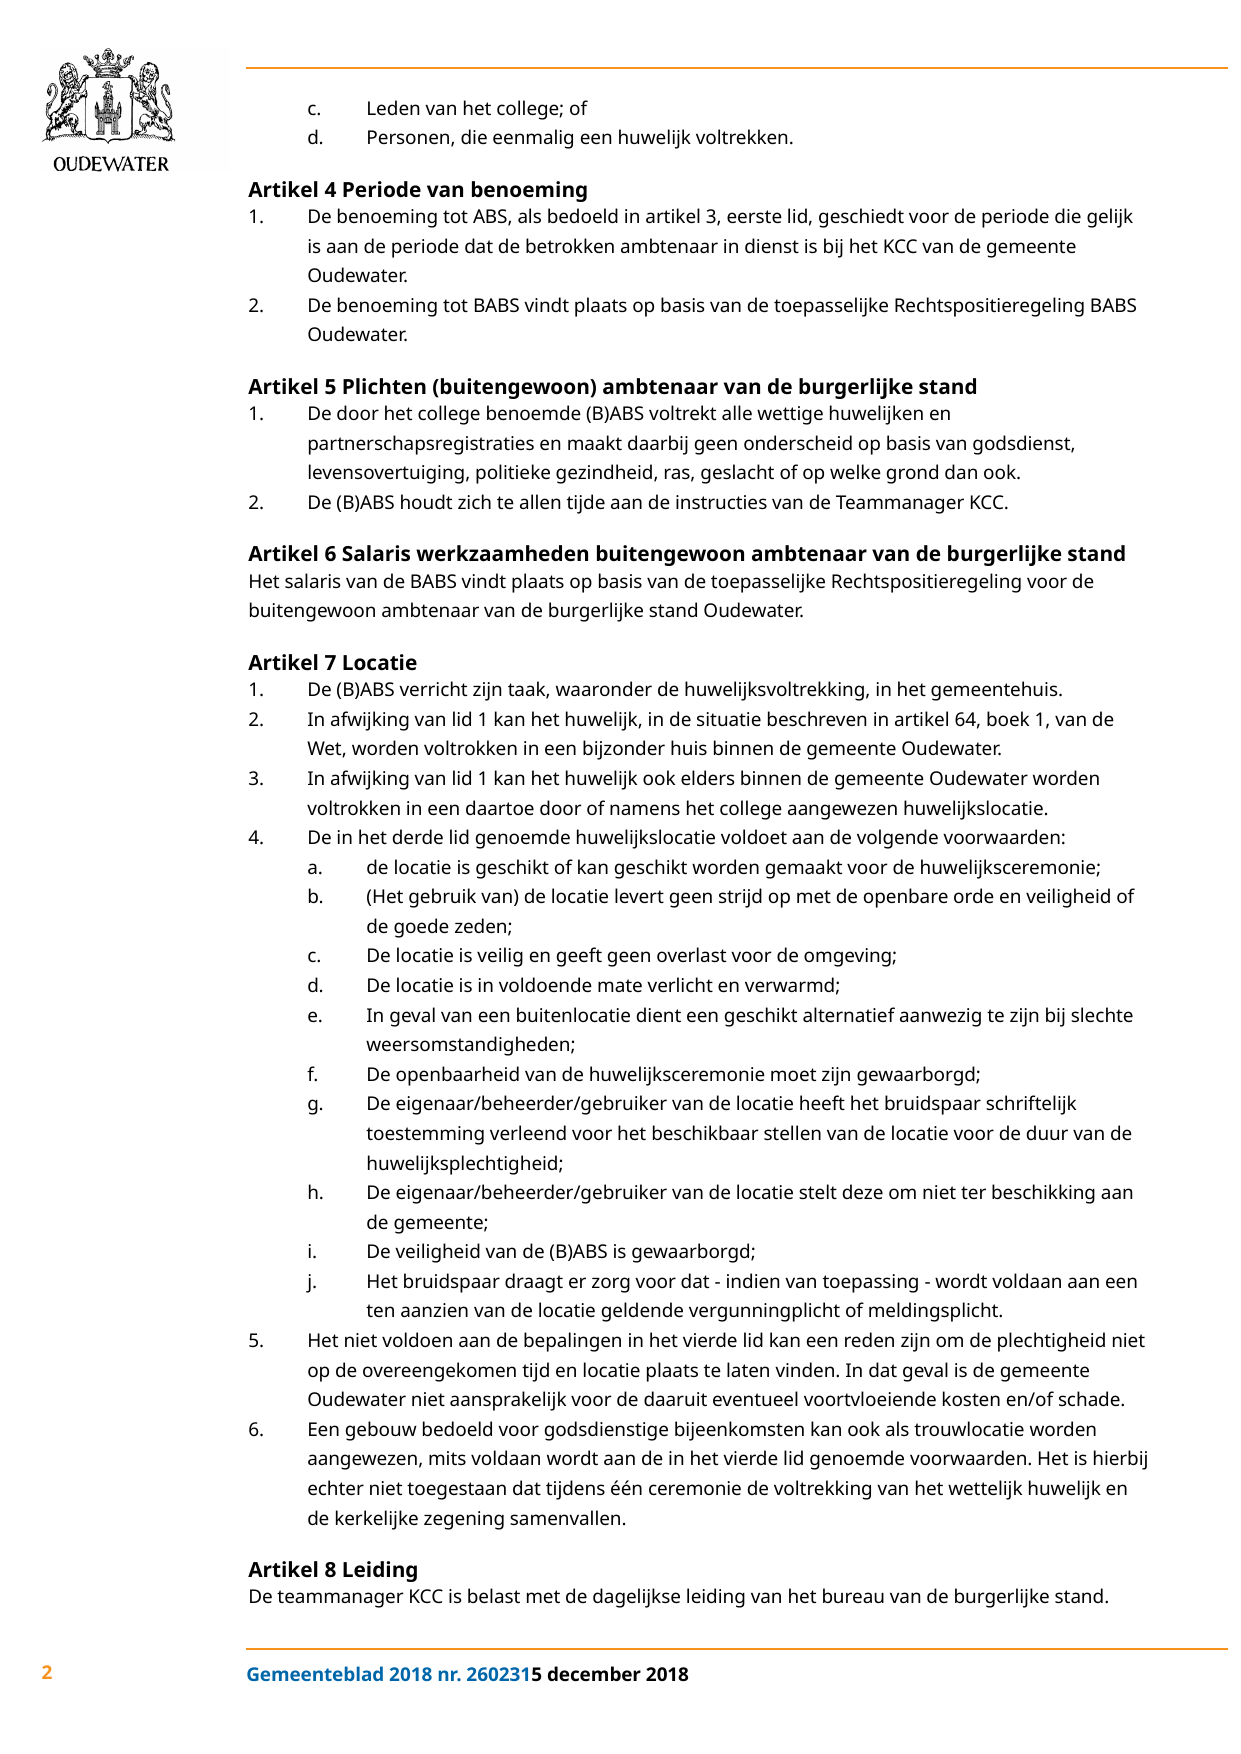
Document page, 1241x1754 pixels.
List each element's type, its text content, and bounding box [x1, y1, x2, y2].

list De benoeming tot BABS vindt plaats op basis van de toepasselijke Rechtspositieregeling BABS Oudewater. [248, 292, 1152, 347]
list Het niet voldoen aan de bepalingen in het vierde lid kan een reden zijn om de plechtigheid niet op de overeengekomen tijd en locatie plaats te laten vinden. In dat geval is de gemeente Oudewater niet aansprakelijk voor de daaruit eventueel voortvloeiende kosten en/of schade. [248, 1327, 1152, 1412]
list Het bruidspaar draagt er zorg voor dat - indien van toepassing - wordt voldaan aan een ten aanzien van de locatie geldende vergunningplicht of meldingsplicht. [307, 1268, 1152, 1323]
list In afwijking van lid 1 kan het huwelijk ook elders binnen de gemeente Oudewater worden voltrokken in een daartoe door of namens het college aangewezen huwelijkslocatie. [248, 765, 1152, 821]
list De veiligheid van de (B)ABS is gewaarborgd; [307, 1238, 1152, 1264]
picture [41, 47, 231, 172]
list De openbaarheid van de huwelijksceremonie moet zijn gewaarborgd; [307, 1061, 1152, 1087]
text Artikel 7 Locatie [248, 648, 1152, 676]
list De locatie is veilig en geeft geen overlast voor de omgeving; [307, 943, 1152, 968]
list In geval van een buitenlocatie dient een geschikt alternatief aanwezig te zijn bij slechte weersomstandigheden; [307, 1002, 1152, 1057]
text Het salaris van de BABS vindt plaats op basis van de toepasselijke Rechtspositieregeling voor de buitengewoon ambtenaar van de burgerlijke stand Oudewater. [248, 568, 1152, 623]
list De door het college benoemde (B)ABS voltrekt alle wettige huwelijken en partnerschapsregistraties en maakt daarbij geen onderscheid op basis van godsdienst, levensovertuiging, politieke gezindheid, ras, geslacht of op welke grond dan ook. [248, 400, 1152, 485]
text Artikel 8 Leiding [248, 1555, 1152, 1584]
list Een gebouw bedoeld voor godsdienstige bijeenkomsten kan ook als trouwlocatie worden aangewezen, mits voldaan wordt aan de in het vierde lid genoemde voorwaarden. Het is hierbij echter niet toegestaan dat tijdens één ceremonie de voltrekking van het wettelijk huwelijk en de kerkelijke zegening samenvallen. [248, 1416, 1152, 1531]
list In afwijking van lid 1 kan het huwelijk, in de situatie beschreven in artikel 64, boek 1, van de Wet, worden voltrokken in een bijzonder huis binnen de gemeente Oudewater. [248, 706, 1152, 761]
list de locatie is geschikt of kan geschikt worden gemaakt voor de huwelijksceremonie; [307, 854, 1152, 880]
text Artikel 6 Salaris werkzaamheden buitengewoon ambtenaar van de burgerlijke stand [248, 539, 1152, 568]
text Artikel 5 Plichten (buitengewoon) ambtenaar van de burgerlijke stand [248, 372, 1152, 400]
list (Het gebruik van) de locatie levert geen strijd op met de openbare orde en veiligheid of de goede zeden; [307, 883, 1152, 939]
list De locatie is in voldoende mate verlicht en verwarmd; [307, 972, 1152, 998]
list De (B)ABS houdt zich te allen tijde aan de instructies van de Teammanager KCC. [248, 489, 1152, 515]
list De eigenaar/beheerder/gebruiker van de locatie heeft het bruidspaar schriftelijk toestemming verleend voor het beschikbaar stellen van de locatie voor de duur van de huwelijksplechtigheid; [307, 1091, 1152, 1176]
list Personen, die eenmalig een huwelijk voltrekken. [307, 124, 1152, 150]
list De benoeming tot ABS, als bedoeld in artikel 3, eerste lid, geschiedt voor de periode die gelijk is aan de periode dat de betrokken ambtenaar in dienst is bij het KCC van de gemeente Oudewater. [248, 203, 1152, 288]
list De (B)ABS verricht zijn taak, waaronder de huwelijksvoltrekking, in het gemeentehuis. [248, 676, 1152, 702]
list Leden van het college; of [307, 95, 1152, 121]
text Artikel 4 Periode van benoeming [248, 175, 1152, 203]
list De eigenaar/beheerder/gebruiker van de locatie stelt deze om niet ter beschikking aan de gemeente; [307, 1179, 1152, 1235]
list De in het derde lid genoemde huwelijkslocatie voldoet aan de volgende voorwaarden: [248, 824, 1152, 850]
text De teammanager KCC is belast met de dagelijkse leiding van het bureau van de burgerlijke stand. [248, 1584, 1152, 1609]
